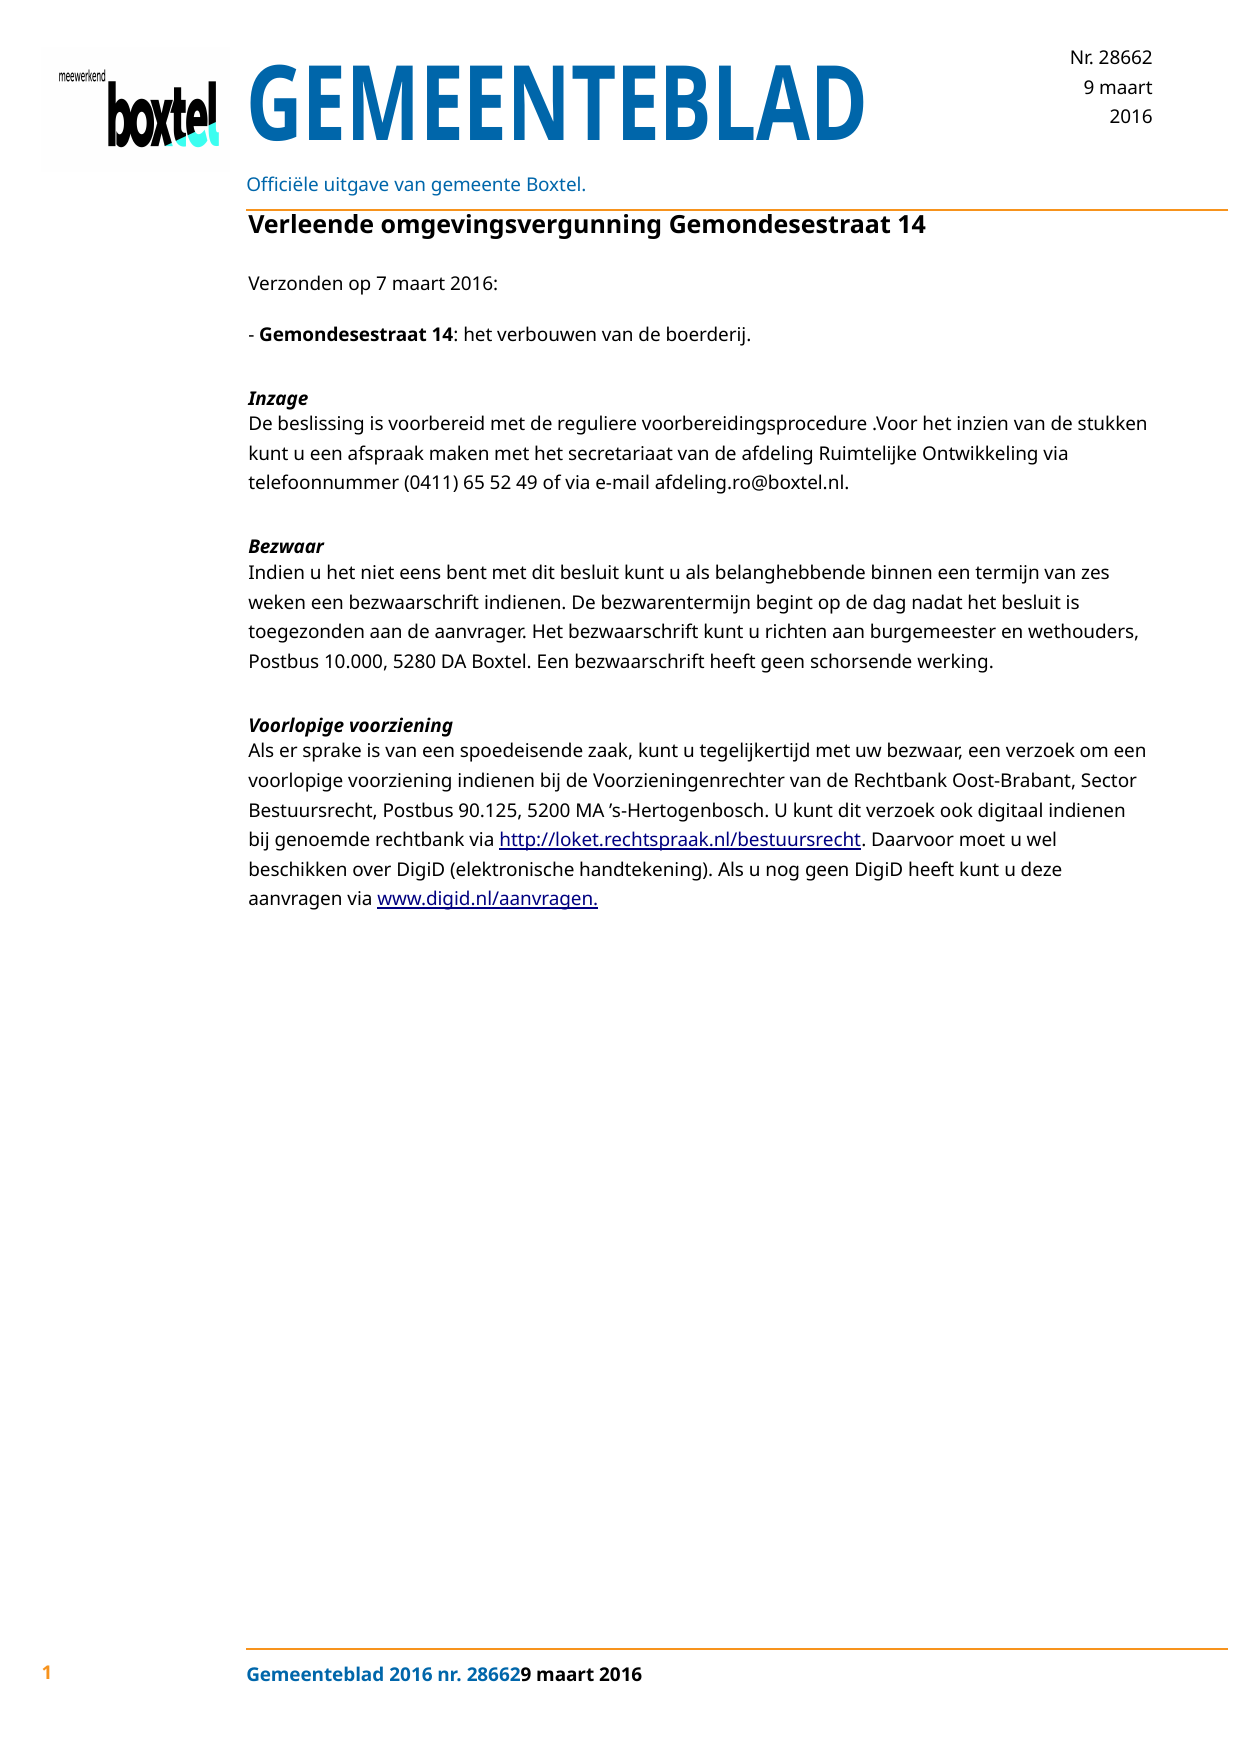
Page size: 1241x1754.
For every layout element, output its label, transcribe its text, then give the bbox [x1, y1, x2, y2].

text - Gemondesestraat 14: het verbouwen van de boerderij. [248, 321, 1152, 346]
picture [41, 47, 231, 172]
text De beslissing is voorbereid met de reguliere voorbereidingsprocedure .Voor het inzien van de stukken kunt u een afspraak maken met het secretariaat van de afdeling Ruimtelijke Ontwikkeling via telefoonnummer (0411) 65 52 49 of via e-mail afdeling.ro@boxtel.nl. [248, 410, 1152, 495]
text Inzage [248, 385, 1152, 410]
text Als er sprake is van een spoedeisende zaak, kunt u tegelijkertijd met uw bezwaar, een verzoek om een voorlopige voorziening indienen bij de Voorzieningenrechter van de Rechtbank Oost-Brabant, Sector Bestuursrecht, Postbus 90.125, 5200 MA ’s-Hertogenbosch. U kunt dit verzoek ook digitaal indienen bij genoemde rechtbank via http://loket.rechtspraak.nl/bestuursrecht. Daarvoor moet u wel beschikken over DigiD (elektronische handtekening). Als u nog geen DigiD heeft kunt u deze aanvragen via www.digid.nl/aanvragen. [248, 738, 1152, 911]
text Indien u het niet eens bent met dit besluit kunt u als belanghebbende binnen een termijn van zes weken een bezwaarschrift indienen. De bezwarentermijn begint op de dag nadat het besluit is toegezonden aan de aanvrager. Het bezwaarschrift kunt u richten aan burgemeester en wethouders, Postbus 10.000, 5280 DA Boxtel. Een bezwaarschrift heeft geen schorsende werking. [248, 559, 1152, 674]
text Bezwaar [248, 533, 1152, 559]
text Verleende omgevingsvergunning Gemondesestraat 14 [248, 211, 1152, 241]
text Voorlopige voorziening [248, 712, 1152, 738]
text Verzonden op 7 maart 2016: [248, 270, 1152, 296]
